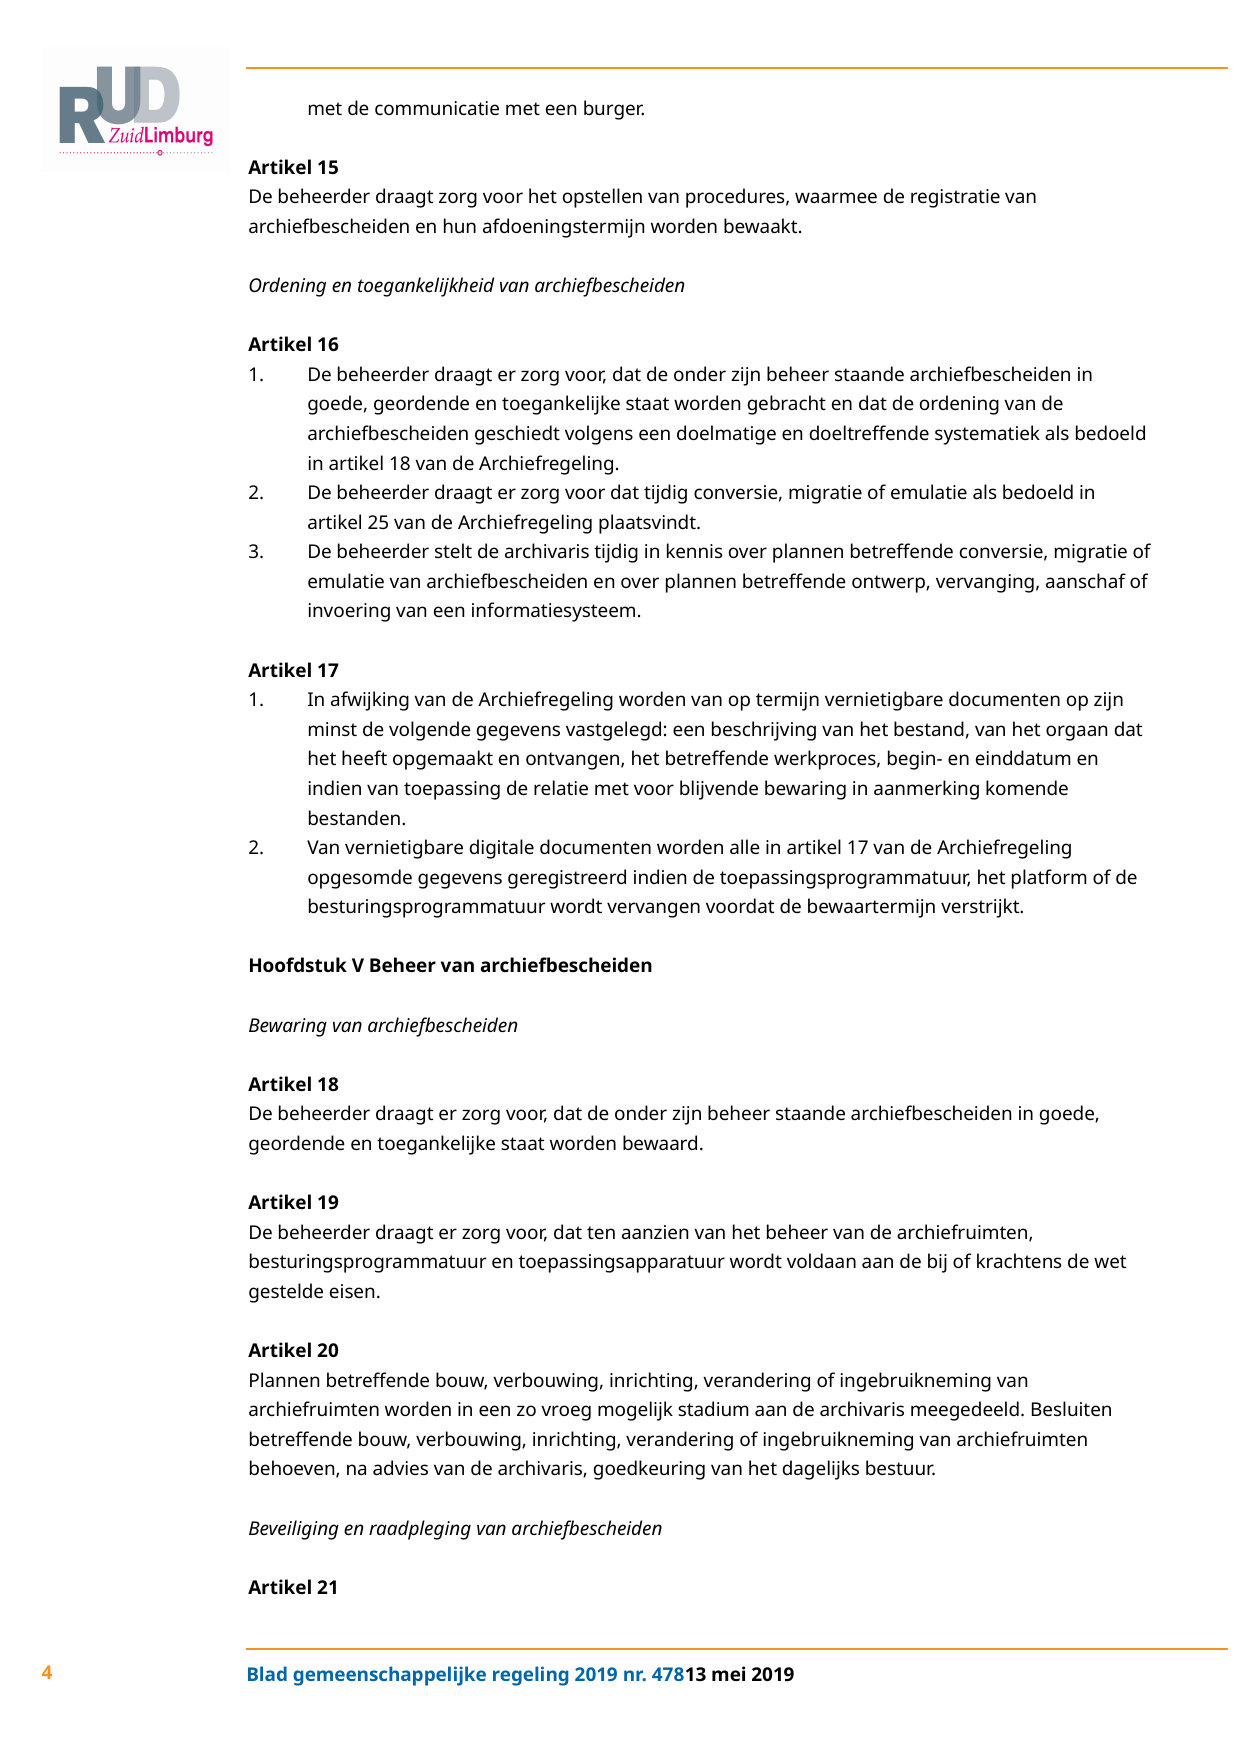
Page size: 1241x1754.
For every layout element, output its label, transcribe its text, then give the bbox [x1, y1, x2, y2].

text Hoofdstuk V Beheer van archiefbescheiden [248, 953, 1152, 978]
picture [41, 47, 231, 172]
list Van vernietigbare digitale documenten worden alle in artikel 17 van de Archiefregeling opgesomde gegevens geregistreerd indien de toepassingsprogrammatuur, het platform of de besturingsprogrammatuur wordt vervangen voordat de bewaartermijn verstrijkt. [248, 834, 1152, 919]
text Plannen betreffende bouw, verbouwing, inrichting, verandering of ingebruikneming van archiefruimten worden in een zo vroeg mogelijk stadium aan de archivaris meegedeeld. Besluiten betreffende bouw, verbouwing, inrichting, verandering of ingebruikneming van archiefruimten behoeven, na advies van de archivaris, goedkeuring van het dagelijks bestuur. [248, 1367, 1152, 1481]
list In afwijking van de Archiefregeling worden van op termijn vernietigbare documenten op zijn minst de volgende gegevens vastgelegd: een beschrijving van het bestand, van het orgaan dat het heeft opgemaakt en ontvangen, het betreffende werkproces, begin- en einddatum en indien van toepassing de relatie met voor blijvende bewaring in aanmerking komende bestanden. [248, 686, 1152, 831]
list De beheerder draagt er zorg voor dat tijdig conversie, migratie of emulatie als bedoeld in artikel 25 van de Archiefregeling plaatsvindt. [248, 479, 1152, 535]
text Beveiliging en raadpleging van archiefbescheiden [248, 1515, 1152, 1541]
text Artikel 21 [248, 1574, 1152, 1600]
text De beheerder draagt er zorg voor, dat de onder zijn beheer staande archiefbescheiden in goede, geordende en toegankelijke staat worden bewaard. [248, 1101, 1152, 1156]
list De beheerder draagt er zorg voor, dat de onder zijn beheer staande archiefbescheiden in goede, geordende en toegankelijke staat worden gebracht en dat de ordening van de archiefbescheiden geschiedt volgens een doelmatige en doeltreffende systematiek als bedoeld in artikel 18 van de Archiefregeling. [248, 361, 1152, 476]
text Artikel 20 [248, 1337, 1152, 1363]
text De beheerder draagt er zorg voor, dat ten aanzien van het beheer van de archiefruimten, besturingsprogrammatuur en toepassingsapparatuur wordt voldaan aan de bij of krachtens de wet gestelde eisen. [248, 1219, 1152, 1304]
text Artikel 16 [248, 331, 1152, 357]
text Artikel 19 [248, 1189, 1152, 1215]
text De beheerder draagt zorg voor het opstellen van procedures, waarmee de registratie van archiefbescheiden en hun afdoeningstermijn worden bewaakt. [248, 183, 1152, 239]
text Ordening en toegankelijkheid van archiefbescheiden [248, 272, 1152, 298]
text Bewaring van archiefbescheiden [248, 1012, 1152, 1038]
text Artikel 17 [248, 657, 1152, 683]
list met de communicatie met een burger. [248, 95, 1152, 121]
text Artikel 18 [248, 1071, 1152, 1097]
list De beheerder stelt de archivaris tijdig in kennis over plannen betreffende conversie, migratie of emulatie van archiefbescheiden en over plannen betreffende ontwerp, vervanging, aanschaf of invoering van een informatiesysteem. [248, 538, 1152, 623]
text Artikel 15 [248, 154, 1152, 180]
